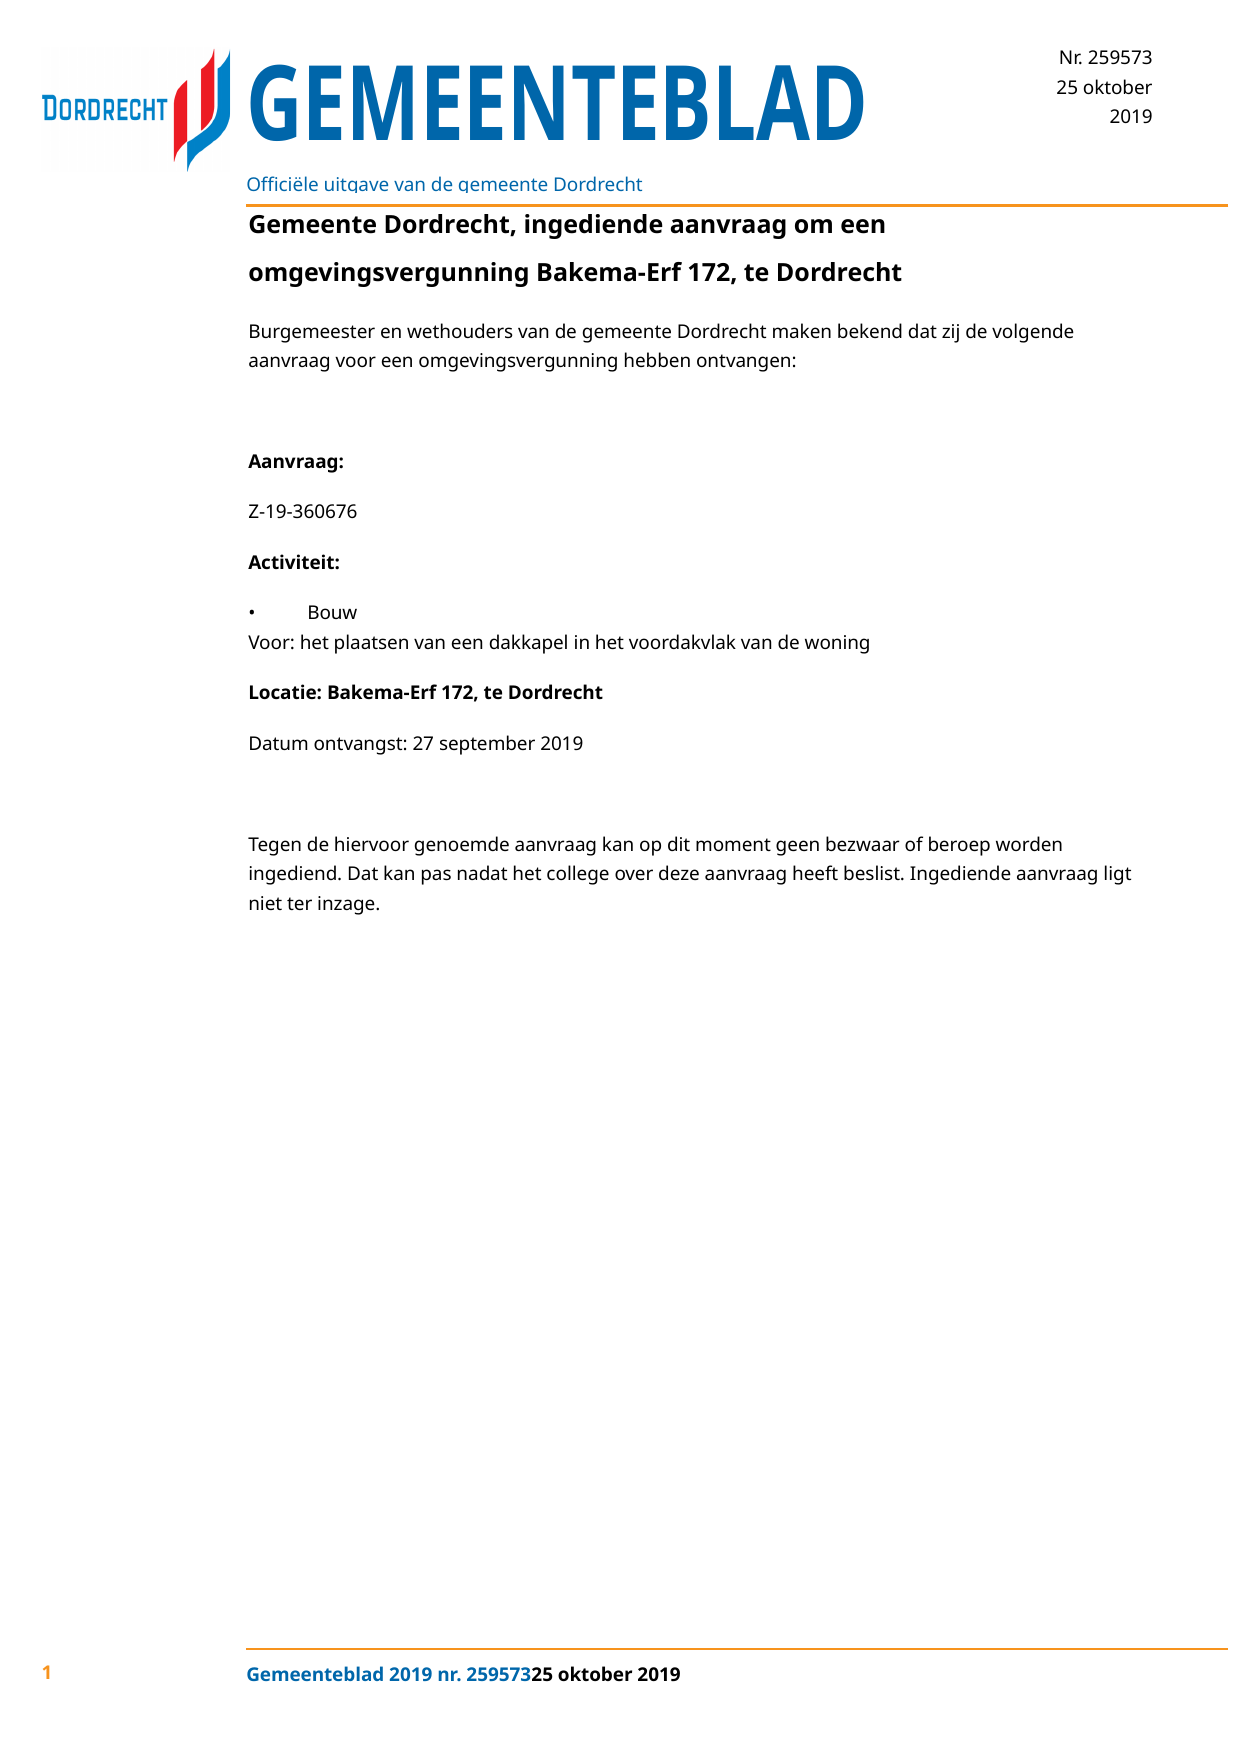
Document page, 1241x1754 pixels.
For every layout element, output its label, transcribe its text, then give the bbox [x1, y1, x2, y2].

text Datum ontvangst: 27 september 2019 [248, 730, 1152, 756]
text Gemeente Dordrecht, ingediende aanvraag om een omgevingsvergunning Bakema-Erf 172, te Dordrecht [248, 207, 1152, 288]
text Activiteit: [248, 549, 1152, 575]
text Aanvraag: [248, 448, 1152, 474]
text Voor: het plaatsen van een dakkapel in het voordakvlak van de woning [248, 629, 1152, 655]
text Burgemeester en wethouders van de gemeente Dordrecht maken bekend dat zij de volgende aanvraag voor een omgevingsvergunning hebben ontvangen: [248, 318, 1152, 373]
text Locatie: Bakema-Erf 172, te Dordrecht [248, 679, 1152, 705]
list Bouw [248, 599, 1152, 625]
picture [41, 47, 231, 172]
text Z-19-360676 [248, 499, 1152, 524]
text Tegen de hiervoor genoemde aanvraag kan op dit moment geen bezwaar of beroep worden ingediend. Dat kan pas nadat het college over deze aanvraag heeft beslist. Ingediende aanvraag ligt niet ter inzage. [248, 831, 1152, 916]
